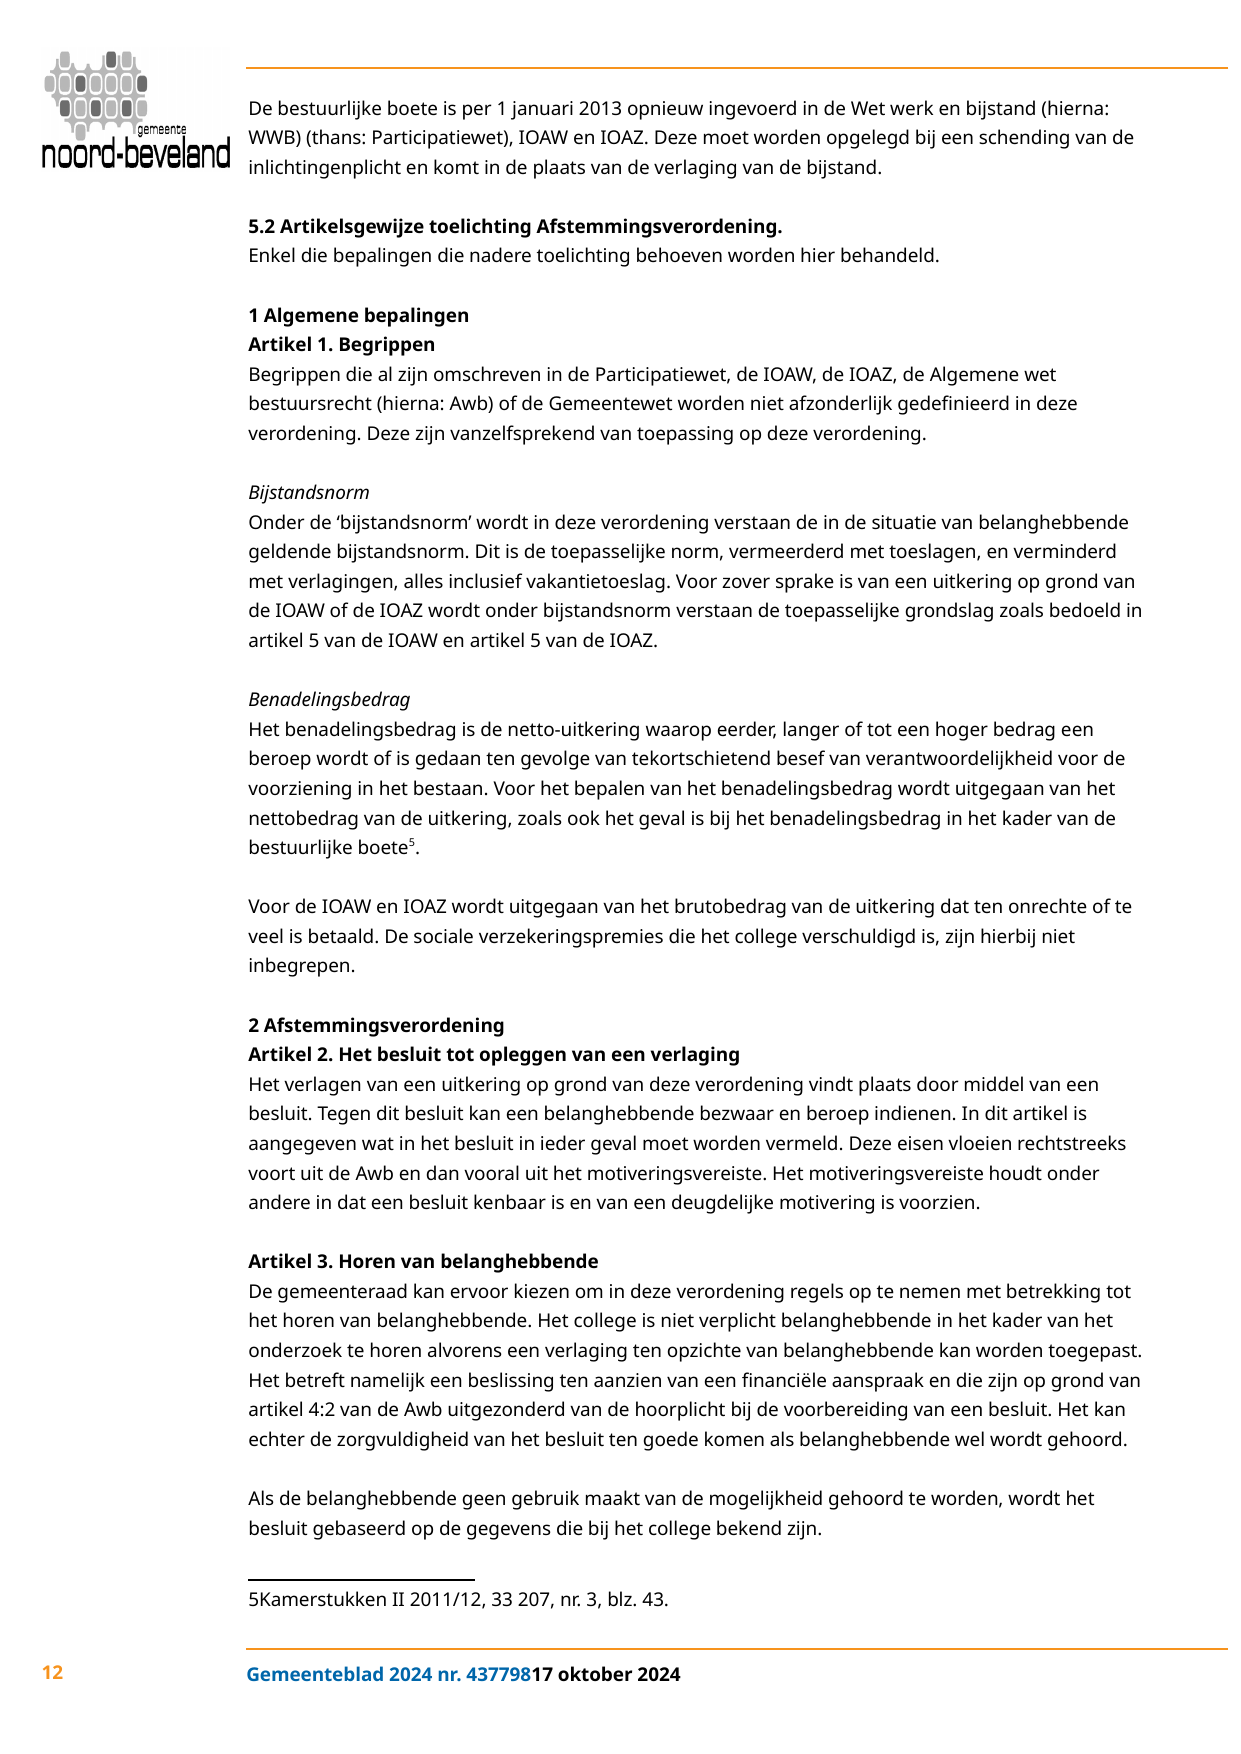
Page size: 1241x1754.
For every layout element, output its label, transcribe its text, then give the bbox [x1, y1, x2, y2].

text Begrippen die al zijn omschreven in de Participatiewet, de IOAW, de IOAZ, de Algemene wet bestuursrecht (hierna: Awb) of de Gemeentewet worden niet afzonderlijk gedefinieerd in deze verordening. Deze zijn vanzelfsprekend van toepassing op deze verordening. [248, 361, 1152, 446]
text Enkel die bepalingen die nadere toelichting behoeven worden hier behandeld. [248, 243, 1152, 268]
text 5.2 Artikelsgewijze toelichting Afstemmingsverordening. [248, 213, 1152, 239]
text Benadelingsbedrag [248, 686, 1152, 712]
text De gemeenteraad kan ervoor kiezen om in deze verordening regels op te nemen met betrekking tot het horen van belanghebbende. Het college is niet verplicht belanghebbende in het kader van het onderzoek te horen alvorens een verlaging ten opzichte van belanghebbende kan worden toegepast. Het betreft namelijk een beslissing ten aanzien van een financiële aanspraak en die zijn op grond van artikel 4:2 van de Awb uitgezonderd van de hoorplicht bij de voorbereiding van een besluit. Het kan echter de zorgvuldigheid van het besluit ten goede komen als belanghebbende wel wordt gehoord. [248, 1278, 1152, 1452]
text De bestuurlijke boete is per 1 januari 2013 opnieuw ingevoerd in de Wet werk en bijstand (hierna: WWB) (thans: Participatiewet), IOAW en IOAZ. Deze moet worden opgelegd bij een schending van de inlichtingenplicht en komt in de plaats van de verlaging van de bijstand. [248, 95, 1152, 180]
text Voor de IOAW en IOAZ wordt uitgegaan van het brutobedrag van de uitkering dat ten onrechte of te veel is betaald. De sociale verzekeringspremies die het college verschuldigd is, zijn hierbij niet inbegrepen. [248, 893, 1152, 978]
text 2 Afstemmingsverordening [248, 1012, 1152, 1038]
text Artikel 1. Begrippen [248, 331, 1152, 357]
text Bijstandsnorm [248, 479, 1152, 505]
picture [41, 47, 231, 172]
text Kamerstukken II 2011/12, 33 207, nr. 3, blz. 43. [248, 1586, 1152, 1612]
text Artikel 2. Het besluit tot opleggen van een verlaging [248, 1041, 1152, 1067]
text Als de belanghebbende geen gebruik maakt van de mogelijkheid gehoord te worden, wordt het besluit gebaseerd op de gegevens die bij het college bekend zijn. [248, 1485, 1152, 1541]
text 1 Algemene bepalingen [248, 302, 1152, 328]
text Het verlagen van een uitkering op grond van deze verordening vindt plaats door middel van een besluit. Tegen dit besluit kan een belanghebbende bezwaar en beroep indienen. In dit artikel is aangegeven wat in het besluit in ieder geval moet worden vermeld. Deze eisen vloeien rechtstreeks voort uit de Awb en dan vooral uit het motiveringsvereiste. Het motiveringsvereiste houdt onder andere in dat een besluit kenbaar is en van een deugdelijke motivering is voorzien. [248, 1071, 1152, 1215]
text Onder de ‘bijstandsnorm’ wordt in deze verordening verstaan de in de situatie van belanghebbende geldende bijstandsnorm. Dit is de toepasselijke norm, vermeerderd met toeslagen, en verminderd met verlagingen, alles inclusief vakantietoeslag. Voor zover sprake is van een uitkering op grond van de IOAW of de IOAZ wordt onder bijstandsnorm verstaan de toepasselijke grondslag zoals bedoeld in artikel 5 van de IOAW en artikel 5 van de IOAZ. [248, 509, 1152, 653]
text Artikel 3. Horen van belanghebbende [248, 1248, 1152, 1274]
text Het benadelingsbedrag is de netto-uitkering waarop eerder, langer of tot een hoger bedrag een beroep wordt of is gedaan ten gevolge van tekortschietend besef van verantwoordelijkheid voor de voorziening in het bestaan. Voor het bepalen van het benadelingsbedrag wordt uitgegaan van het nettobedrag van de uitkering, zoals ook het geval is bij het benadelingsbedrag in het kader van de bestuurlijke boete. [248, 716, 1152, 860]
